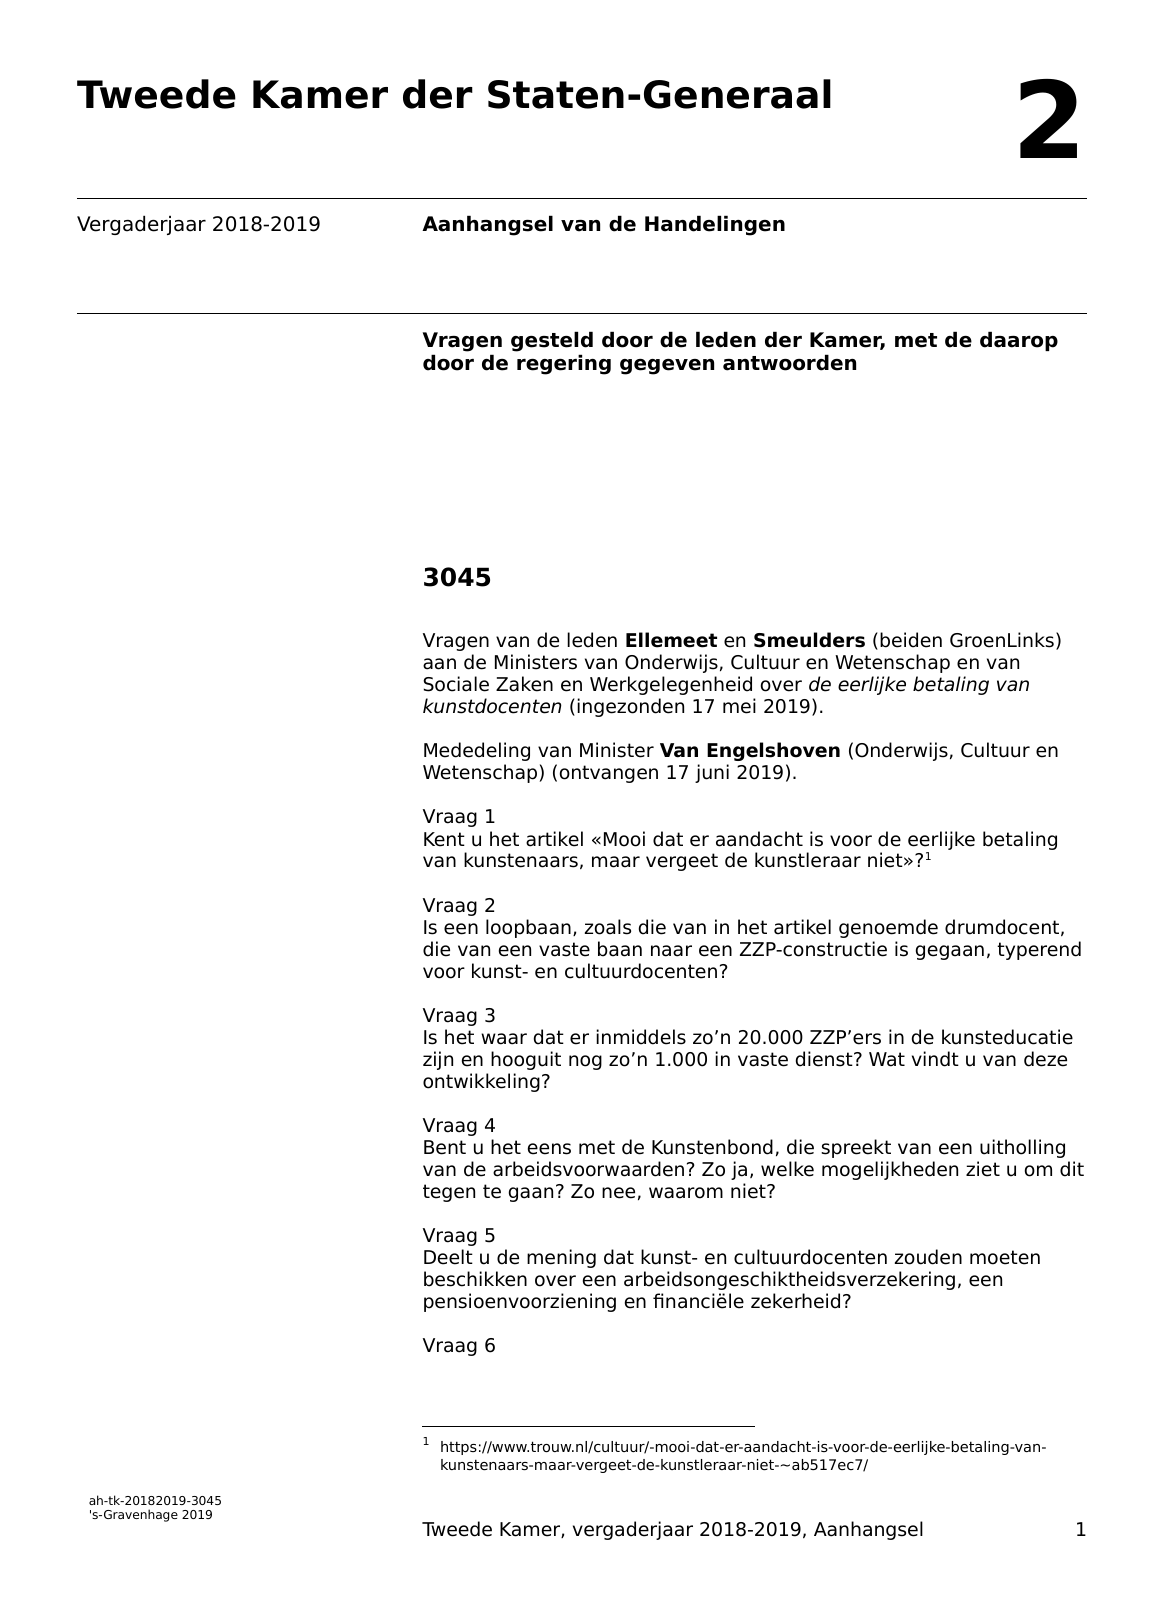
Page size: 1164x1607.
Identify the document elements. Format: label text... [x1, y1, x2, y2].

table_cell Aanhangsel van de Handelingen [422, 199, 1087, 313]
text Deelt u de mening dat kunst- en cultuurdocenten zouden moeten beschikken over een arbeidsongeschiktheidsverzekering, een pensioenvoorziening en financiële zekerheid? [422, 1247, 1087, 1313]
table_header 2 [886, 59, 1087, 198]
text ah-tk-20182019-3045 [88, 1494, 323, 1508]
table_cell Vergaderjaar 2018-2019 [77, 199, 422, 313]
text Vraag 3 [422, 1005, 1087, 1027]
text Vragen van de leden Ellemeet en Smeulders (beiden GroenLinks) aan de Ministers van Onderwijs, Cultuur en Wetenschap en van Sociale Zaken en Werkgelegenheid over de eerlijke betaling van kunstdocenten (ingezonden 17 mei 2019). [422, 630, 1087, 718]
text Vraag 1 [422, 806, 1087, 828]
table_header Tweede Kamer der Staten-Generaal [77, 59, 886, 198]
text Is een loopbaan, zoals die van in het artikel genoemde drumdocent, die van een vaste baan naar een ZZP-constructie is gegaan, typerend voor kunst- en cultuurdocenten? [422, 917, 1087, 982]
table_cell [77, 314, 422, 375]
text Vraag 5 [422, 1225, 1087, 1247]
text Vraag 2 [422, 894, 1087, 917]
text Kent u het artikel «Mooi dat er aandacht is voor de eerlijke betaling van kunstenaars, maar vergeet de kunstleraar niet»? [422, 828, 1087, 872]
text Vraag 4 [422, 1115, 1087, 1137]
text Is het waar dat er inmiddels zo’n 20.000 ZZP’ers in de kunsteducatie zijn en hooguit nog zo’n 1.000 in vaste dienst? Wat vindt u van deze ontwikkeling? [422, 1027, 1087, 1093]
text Mededeling van Minister Van Engelshoven (Onderwijs, Cultuur en Wetenschap) (ontvangen 17 juni 2019). [422, 740, 1087, 784]
text 's-Gravenhage 2019 [88, 1508, 323, 1522]
text https://www.trouw.nl/cultuur/-mooi-dat-er-aandacht-is-voor-de-eerlijke-betaling-van-kunstenaars-maar-vergeet-de-kunstleraar-niet-~ab517ec7/ [422, 1435, 1087, 1474]
text Vraag 6 [422, 1335, 1087, 1357]
text 3045 [422, 563, 1087, 592]
table_cell Vragen gesteld door de leden der Kamer, met de daarop door de regering gegeven antwoorden [422, 314, 1087, 375]
text Bent u het eens met de Kunstenbond, die spreekt van een uitholling van de arbeidsvoorwaarden? Zo ja, welke mogelijkheden ziet u om dit tegen te gaan? Zo nee, waarom niet? [422, 1137, 1087, 1203]
